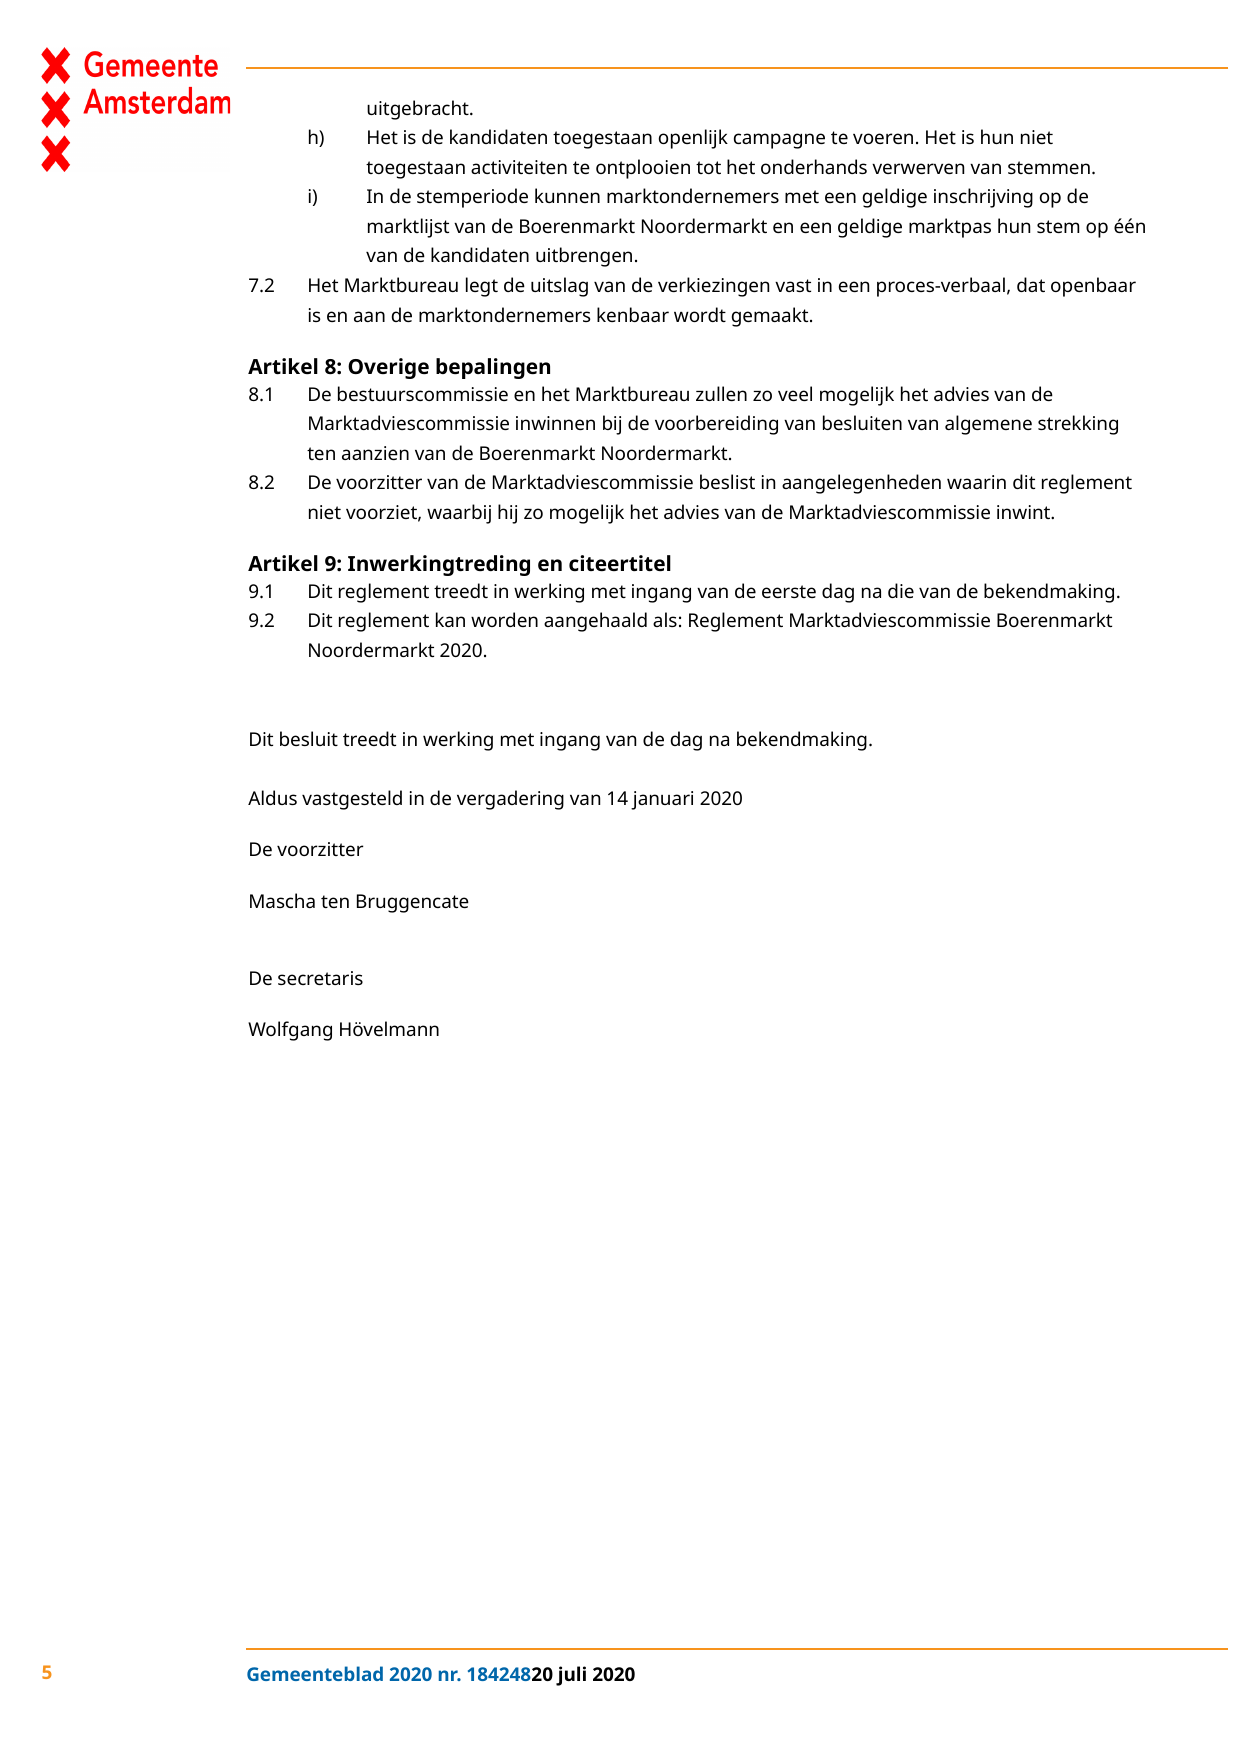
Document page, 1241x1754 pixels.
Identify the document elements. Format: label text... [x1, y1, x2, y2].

list Het Marktbureau legt de uitslag van de verkiezingen vast in een proces-verbaal, dat openbaar is en aan de marktondernemers kenbaar wordt gemaakt. [248, 272, 1152, 328]
picture [41, 47, 231, 172]
list uitgebracht. [307, 95, 1152, 121]
text Artikel 8: Overige bepalingen [248, 352, 1152, 381]
list Dit reglement treedt in werking met ingang van de eerste dag na die van de bekendmaking. [248, 578, 1152, 604]
list Het is de kandidaten toegestaan openlijk campagne te voeren. Het is hun niet toegestaan activiteiten te ontplooien tot het onderhands verwerven van stemmen. [307, 124, 1152, 180]
list De bestuurscommissie en het Marktbureau zullen zo veel mogelijk het advies van de Marktadviescommissie inwinnen bij de voorbereiding van besluiten van algemene strekking ten aanzien van de Boerenmarkt Noordermarkt. [248, 381, 1152, 466]
text Aldus vastgesteld in de vergadering van 14 januari 2020 [248, 785, 1152, 811]
text De voorzitter [248, 836, 1152, 862]
text De secretaris [248, 965, 1152, 991]
text Mascha ten Bruggencate [248, 888, 1152, 914]
list Dit reglement kan worden aangehaald als: Reglement Marktadviescommissie Boerenmarkt Noordermarkt 2020. [248, 607, 1152, 663]
text Dit besluit treedt in werking met ingang van de dag na bekendmaking. [248, 726, 1152, 752]
list De voorzitter van de Marktadviescommissie beslist in aangelegenheden waarin dit reglement niet voorziet, waarbij hij zo mogelijk het advies van de Marktadviescommissie inwint. [248, 469, 1152, 525]
text Artikel 9: Inwerkingtreding en citeertitel [248, 549, 1152, 578]
list In de stemperiode kunnen marktondernemers met een geldige inschrijving op de marktlijst van de Boerenmarkt Noordermarkt en een geldige marktpas hun stem op één van de kandidaten uitbrengen. [307, 183, 1152, 268]
text Wolfgang Hövelmann [248, 1017, 1152, 1042]
